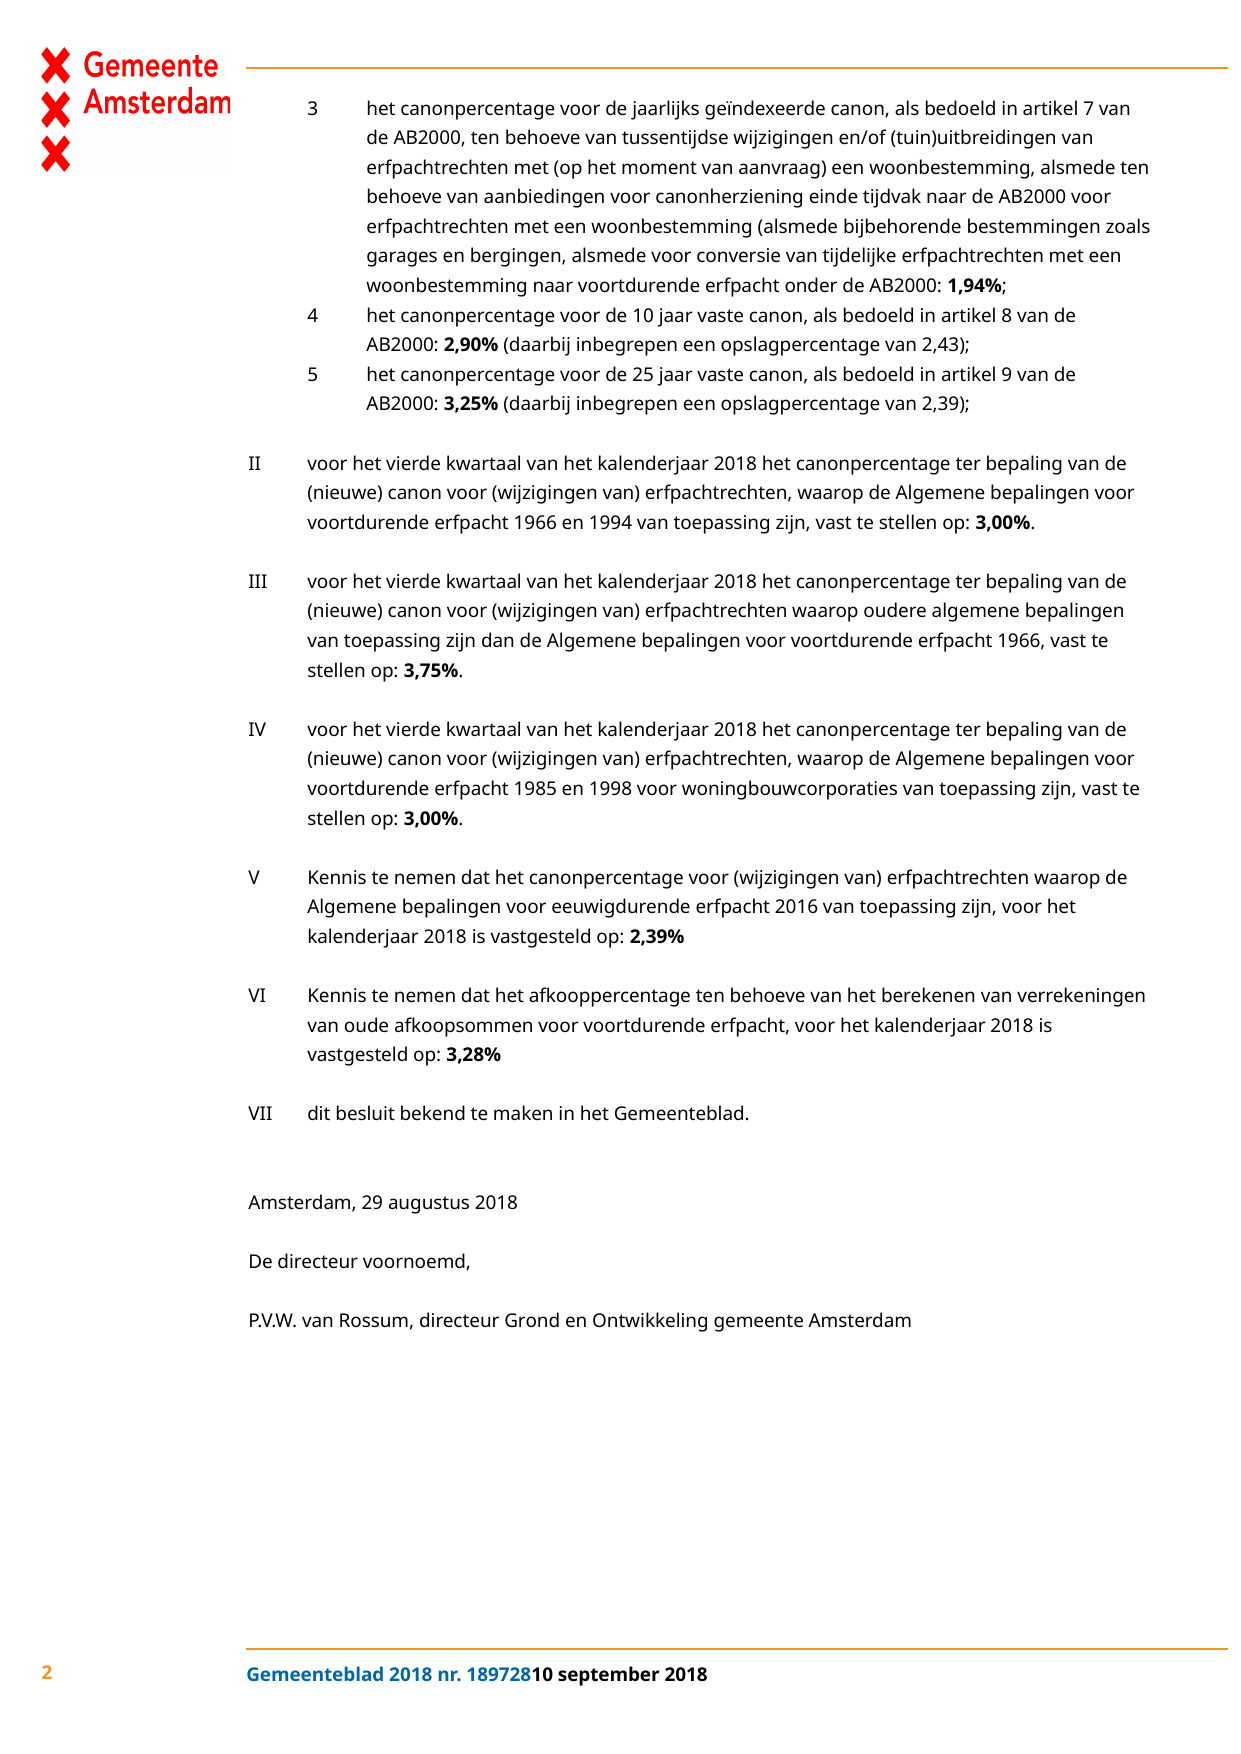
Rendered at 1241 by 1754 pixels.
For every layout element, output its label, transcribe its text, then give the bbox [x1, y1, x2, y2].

text De directeur voornoemd, [248, 1248, 1152, 1274]
list het canonpercentage voor de 25 jaar vaste canon, als bedoeld in artikel 9 van de AB2000: 3,25% (daarbij inbegrepen een opslagpercentage van 2,39); [307, 361, 1152, 416]
list voor het vierde kwartaal van het kalenderjaar 2018 het canonpercentage ter bepaling van de (nieuwe) canon voor (wijzigingen van) erfpachtrechten waarop oudere algemene bepalingen van toepassing zijn dan de Algemene bepalingen voor voortdurende erfpacht 1966, vast te stellen op: 3,75%. [248, 568, 1152, 683]
list Kennis te nemen dat het afkooppercentage ten behoeve van het berekenen van verrekeningen van oude afkoopsommen voor voortdurende erfpacht, voor het kalenderjaar 2018 is vastgesteld op: 3,28% [248, 982, 1152, 1067]
list Kennis te nemen dat het canonpercentage voor (wijzigingen van) erfpachtrechten waarop de Algemene bepalingen voor eeuwigdurende erfpacht 2016 van toepassing zijn, voor het kalenderjaar 2018 is vastgesteld op: 2,39% [248, 864, 1152, 949]
text Amsterdam, 29 augustus 2018 [248, 1189, 1152, 1215]
list voor het vierde kwartaal van het kalenderjaar 2018 het canonpercentage ter bepaling van de (nieuwe) canon voor (wijzigingen van) erfpachtrechten, waarop de Algemene bepalingen voor voortdurende erfpacht 1985 en 1998 voor woningbouwcorporaties van toepassing zijn, vast te stellen op: 3,00%. [248, 716, 1152, 831]
text P.V.W. van Rossum, directeur Grond en Ontwikkeling gemeente Amsterdam [248, 1308, 1152, 1333]
list voor het vierde kwartaal van het kalenderjaar 2018 het canonpercentage ter bepaling van de (nieuwe) canon voor (wijzigingen van) erfpachtrechten, waarop de Algemene bepalingen voor voortdurende erfpacht 1966 en 1994 van toepassing zijn, vast te stellen op: 3,00%. [248, 450, 1152, 535]
list dit besluit bekend te maken in het Gemeenteblad. [248, 1101, 1152, 1126]
list het canonpercentage voor de 10 jaar vaste canon, als bedoeld in artikel 8 van de AB2000: 2,90% (daarbij inbegrepen een opslagpercentage van 2,43); [307, 302, 1152, 357]
list het canonpercentage voor de jaarlijks geïndexeerde canon, als bedoeld in artikel 7 van de AB2000, ten behoeve van tussentijdse wijzigingen en/of (tuin)uitbreidingen van erfpachtrechten met (op het moment van aanvraag) een woonbestemming, alsmede ten behoeve van aanbiedingen voor canonherziening einde tijdvak naar de AB2000 voor erfpachtrechten met een woonbestemming (alsmede bijbehorende bestemmingen zoals garages en bergingen, alsmede voor conversie van tijdelijke erfpachtrechten met een woonbestemming naar voortdurende erfpacht onder de AB2000: 1,94%; [307, 95, 1152, 298]
picture [41, 47, 231, 172]
